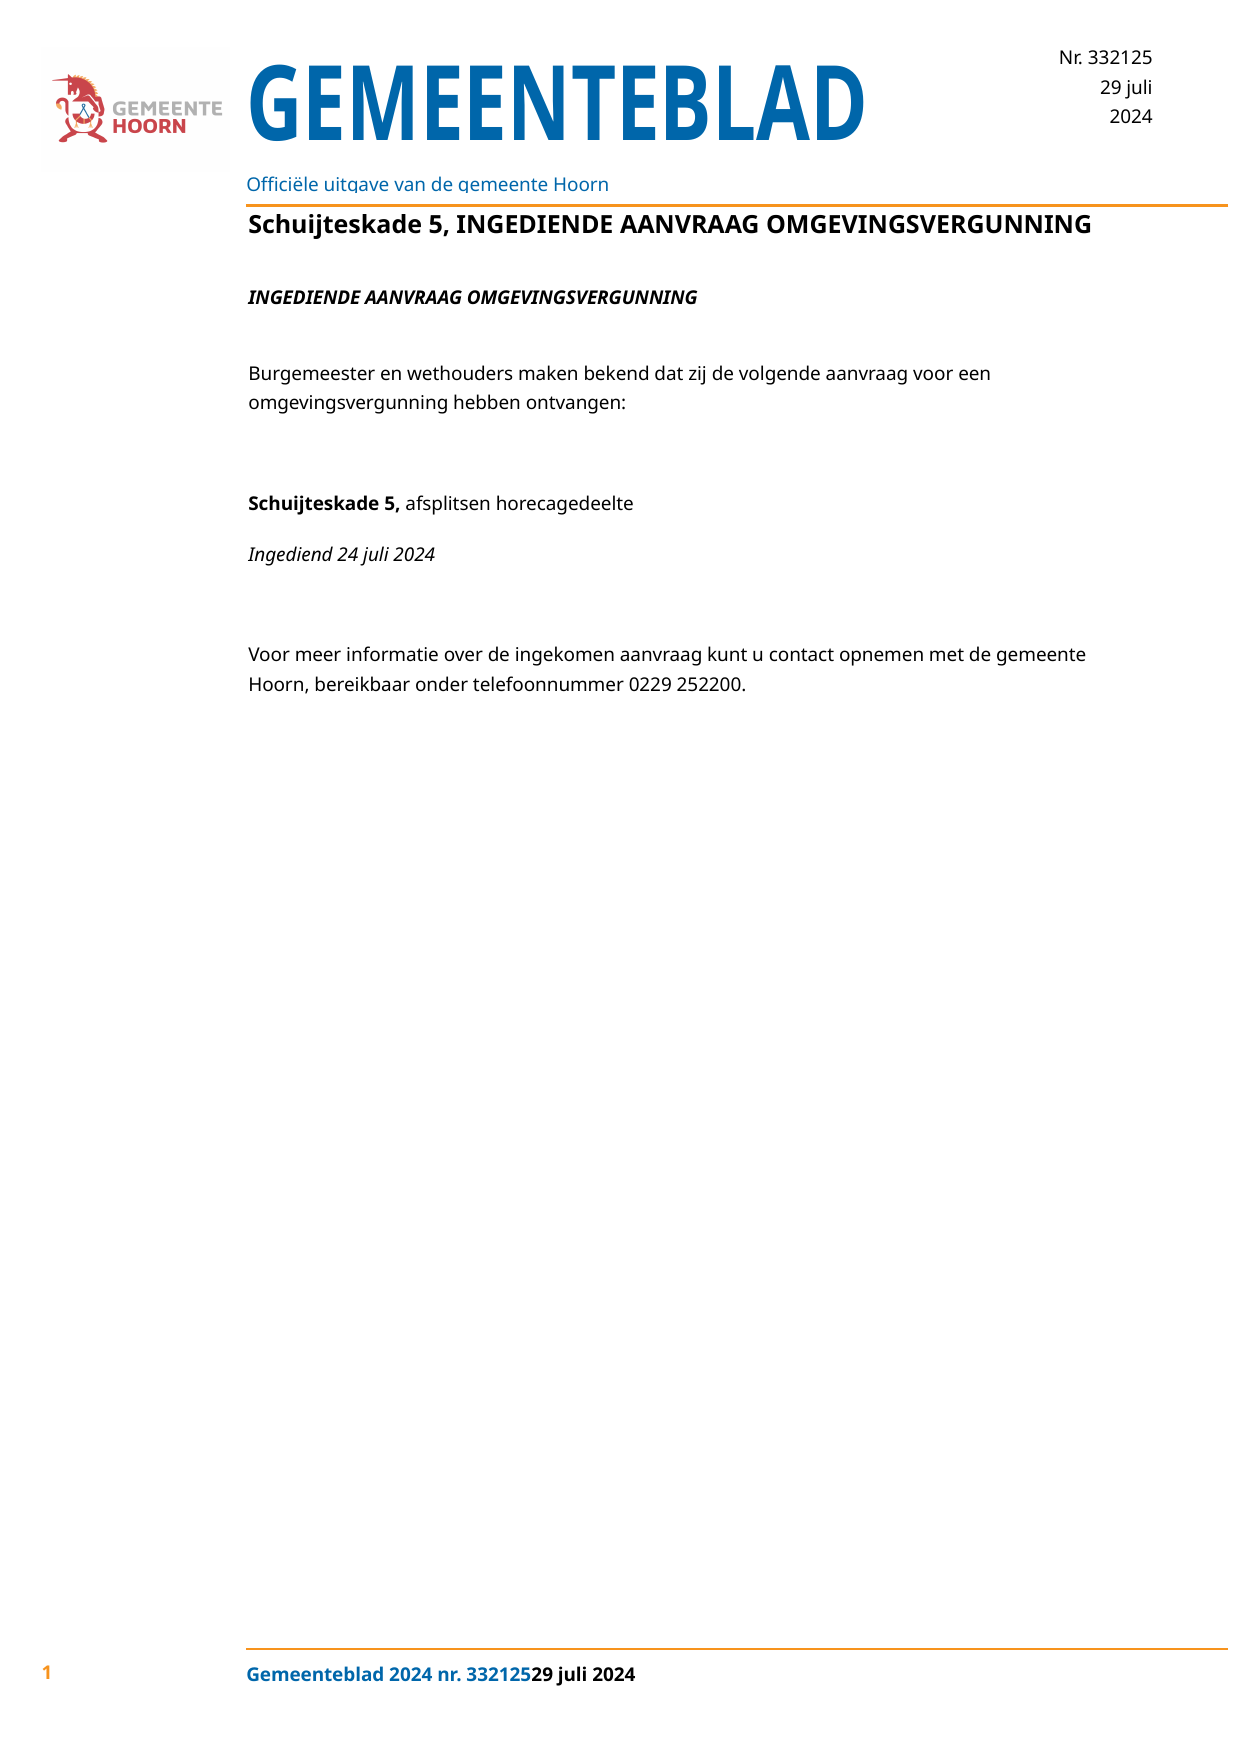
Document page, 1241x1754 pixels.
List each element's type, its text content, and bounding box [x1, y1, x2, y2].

text INGEDIENDE AANVRAAG OMGEVINGSVERGUNNING [248, 284, 1152, 309]
picture [41, 47, 231, 172]
text Schuijteskade 5, afsplitsen horecagedeelte [248, 490, 1152, 516]
text Schuijteskade 5, INGEDIENDE AANVRAAG OMGEVINGSVERGUNNING [248, 207, 1152, 241]
text Burgemeester en wethouders maken bekend dat zij de volgende aanvraag voor een omgevingsvergunning hebben ontvangen: [248, 360, 1152, 415]
text Ingediend 24 juli 2024 [248, 541, 1152, 567]
text Voor meer informatie over de ingekomen aanvraag kunt u contact opnemen met de gemeente Hoorn, bereikbaar onder telefoonnummer 0229 252200. [248, 642, 1152, 697]
